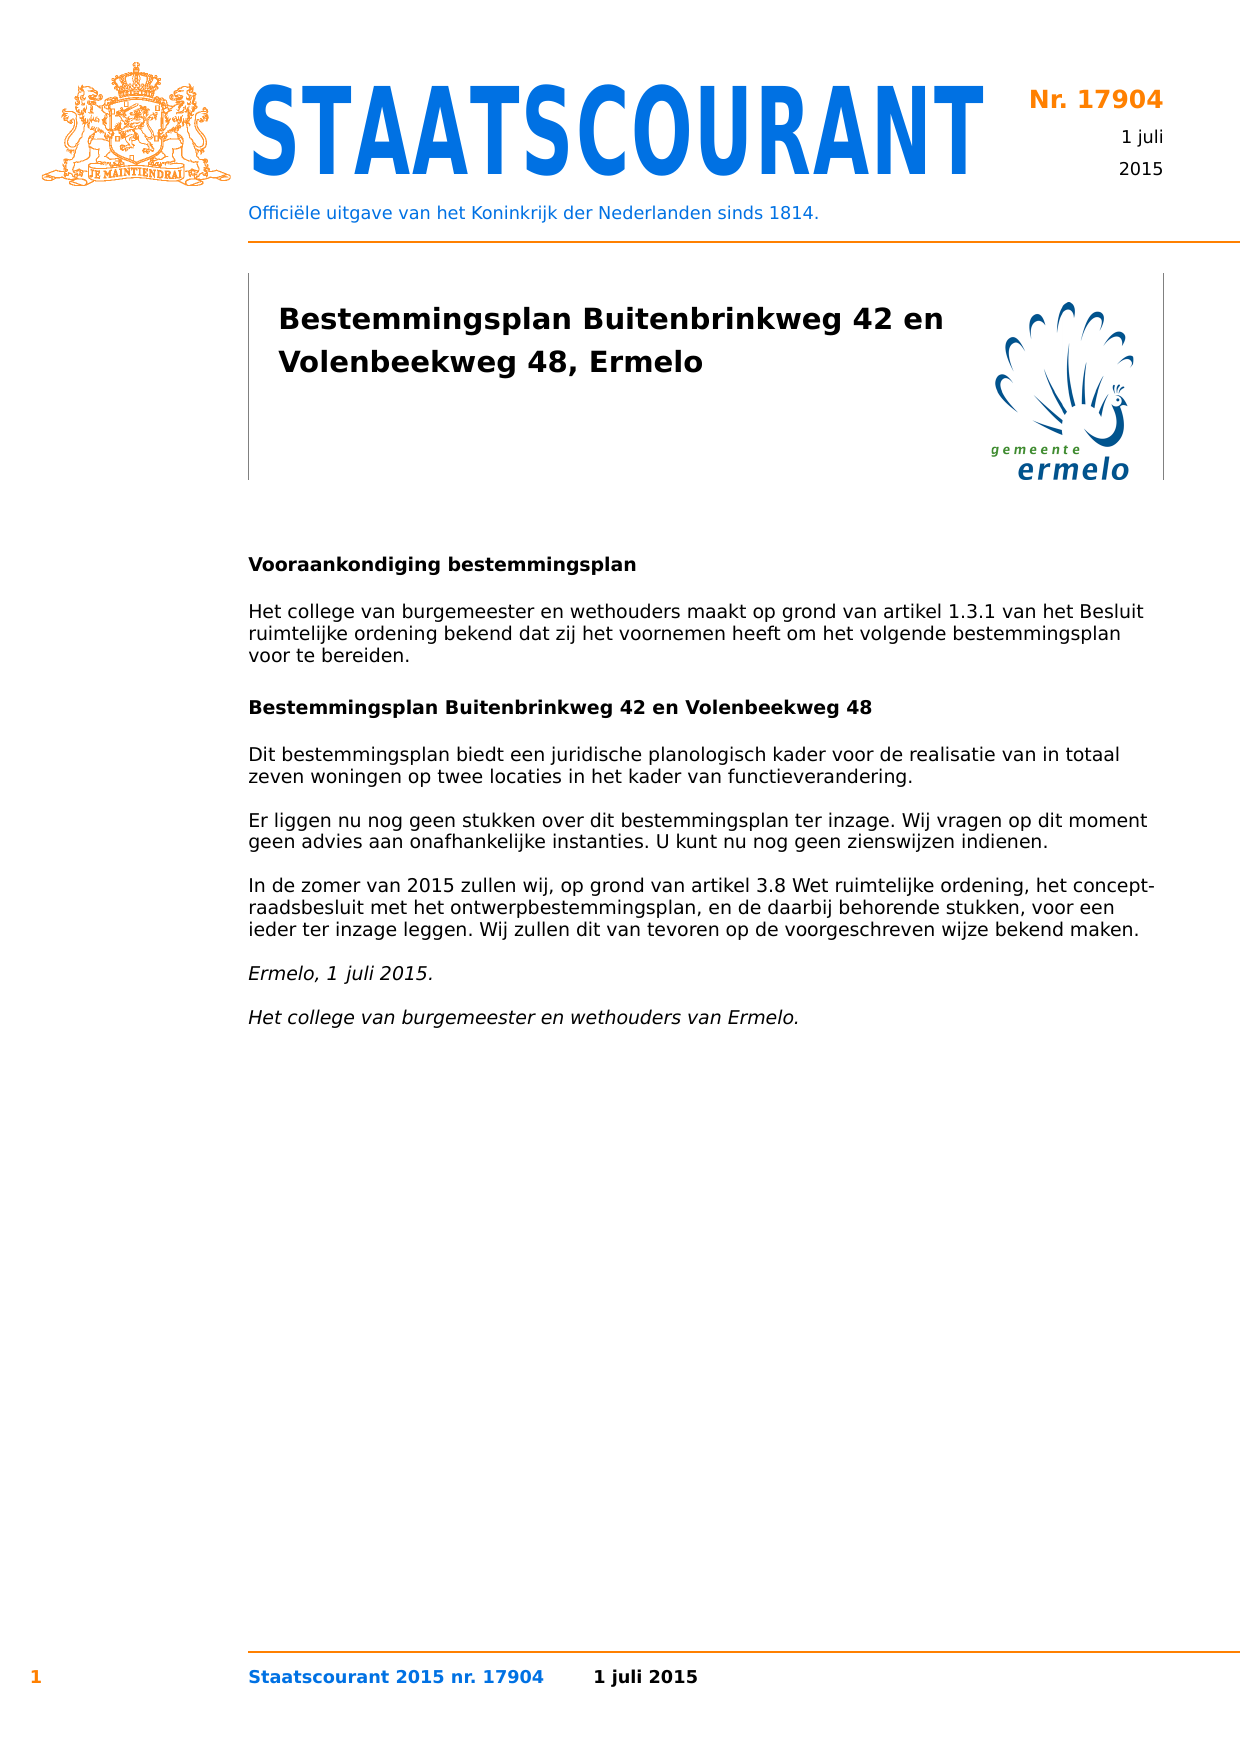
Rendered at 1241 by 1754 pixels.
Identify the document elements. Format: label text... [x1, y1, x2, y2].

picture [991, 302, 1134, 480]
picture [41, 62, 231, 186]
table_header [25, 62, 248, 241]
text In de zomer van 2015 zullen wij, op grond van artikel 3.8 Wet ruimtelijke ordening, het concept-raadsbesluit met het ontwerpbestemmingsplan, en de daarbij behorende stukken, voor een ieder ter inzage leggen. Wij zullen dit van tevoren op de voorgeschreven wijze bekend maken. [248, 875, 1163, 941]
text Het college van burgemeester en wethouders van Ermelo. [248, 1007, 1163, 1029]
text Ermelo, 1 juli 2015. [248, 963, 1163, 985]
text Dit bestemmingsplan biedt een juridische planologisch kader voor de realisatie van in totaal zeven woningen op twee locaties in het kader van functieverandering. [248, 744, 1163, 788]
text Er liggen nu nog geen stukken over dit bestemmingsplan ter inzage. Wij vragen op dit moment geen advies aan onafhankelijke instanties. U kunt nu nog geen zienswijzen indienen. [248, 809, 1163, 853]
subtitle Bestemmingsplan Buitenbrinkweg 42 en Volenbeekweg 48 [248, 697, 1163, 719]
table_cell 2015 [998, 153, 1240, 203]
table_cell Officiële uitgave van het Koninkrijk der Nederlanden sinds 1814. [248, 203, 1240, 241]
table_header STAATSCOURANT [248, 62, 998, 203]
table_header Nr. 17904 [998, 62, 1240, 121]
subtitle Vooraankondiging bestemmingsplan [248, 554, 1163, 576]
subtitle Bestemmingsplan Buitenbrinkweg 42 en Volenbeekweg 48, Ermelo [249, 273, 1163, 480]
table_cell 1 juli [998, 121, 1240, 153]
text Het college van burgemeester en wethouders maakt op grond van artikel 1.3.1 van het Besluit ruimtelijke ordening bekend dat zij het voornemen heeft om het volgende bestemmingsplan voor te bereiden. [248, 601, 1163, 667]
